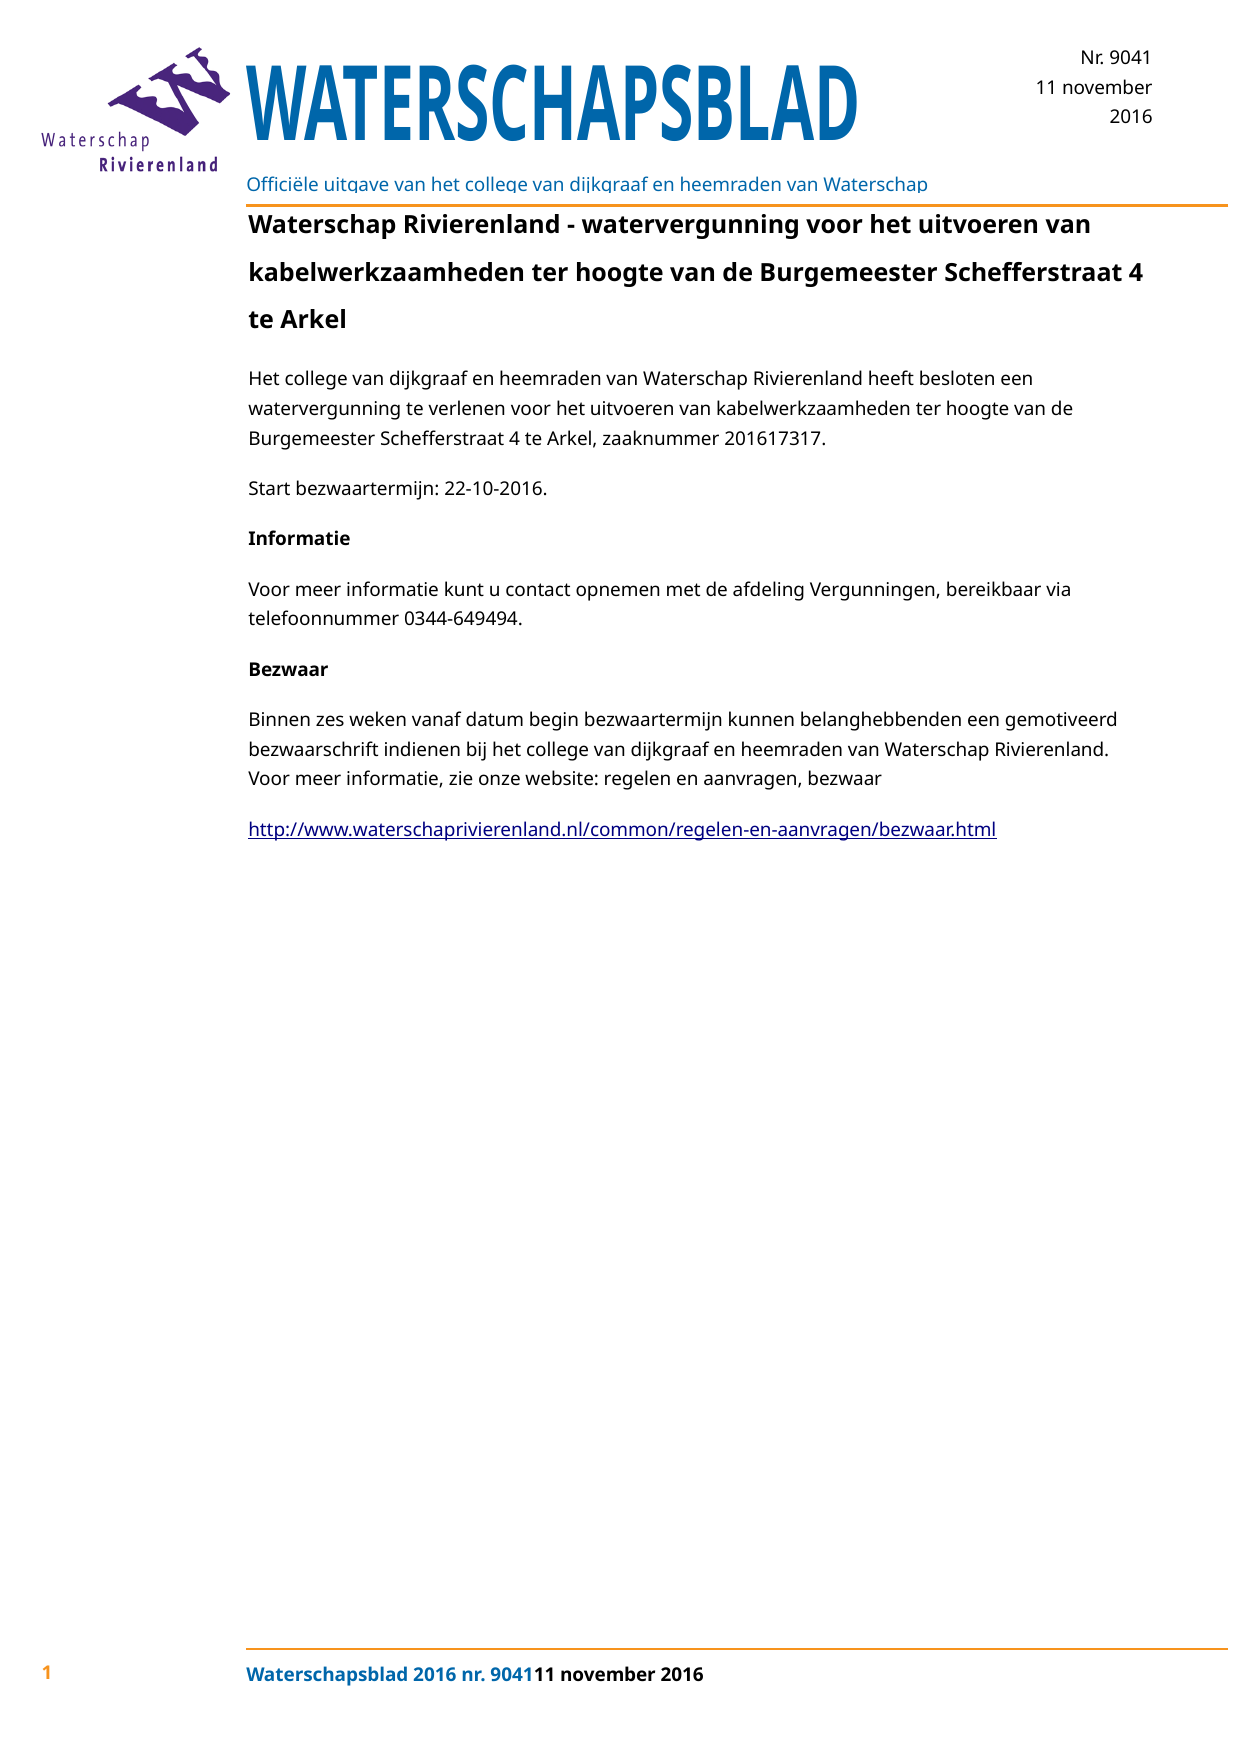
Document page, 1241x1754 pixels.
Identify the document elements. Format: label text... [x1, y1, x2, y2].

text Start bezwaartermijn: 22-10-2016. [248, 475, 1152, 501]
text Bezwaar [248, 656, 1152, 682]
text Waterschap Rivierenland - watervergunning voor het uitvoeren van kabelwerkzaamheden ter hoogte van de Burgemeester Schefferstraat 4 te Arkel [248, 207, 1152, 336]
text http://www.waterschaprivierenland.nl/common/regelen-en-aanvragen/bezwaar.html [248, 816, 1152, 842]
text Voor meer informatie kunt u contact opnemen met de afdeling Vergunningen, bereikbaar via telefoonnummer 0344-649494. [248, 576, 1152, 631]
picture [41, 47, 231, 172]
text Het college van dijkgraaf en heemraden van Waterschap Rivierenland heeft besloten een watervergunning te verlenen voor het uitvoeren van kabelwerkzaamheden ter hoogte van de Burgemeester Schefferstraat 4 te Arkel, zaaknummer 201617317. [248, 366, 1152, 450]
text Informatie [248, 526, 1152, 551]
text Binnen zes weken vanaf datum begin bezwaartermijn kunnen belanghebbenden een gemotiveerd bezwaarschrift indienen bij het college van dijkgraaf en heemraden van Waterschap Rivierenland. Voor meer informatie, zie onze website: regelen en aanvragen, bezwaar [248, 706, 1152, 791]
